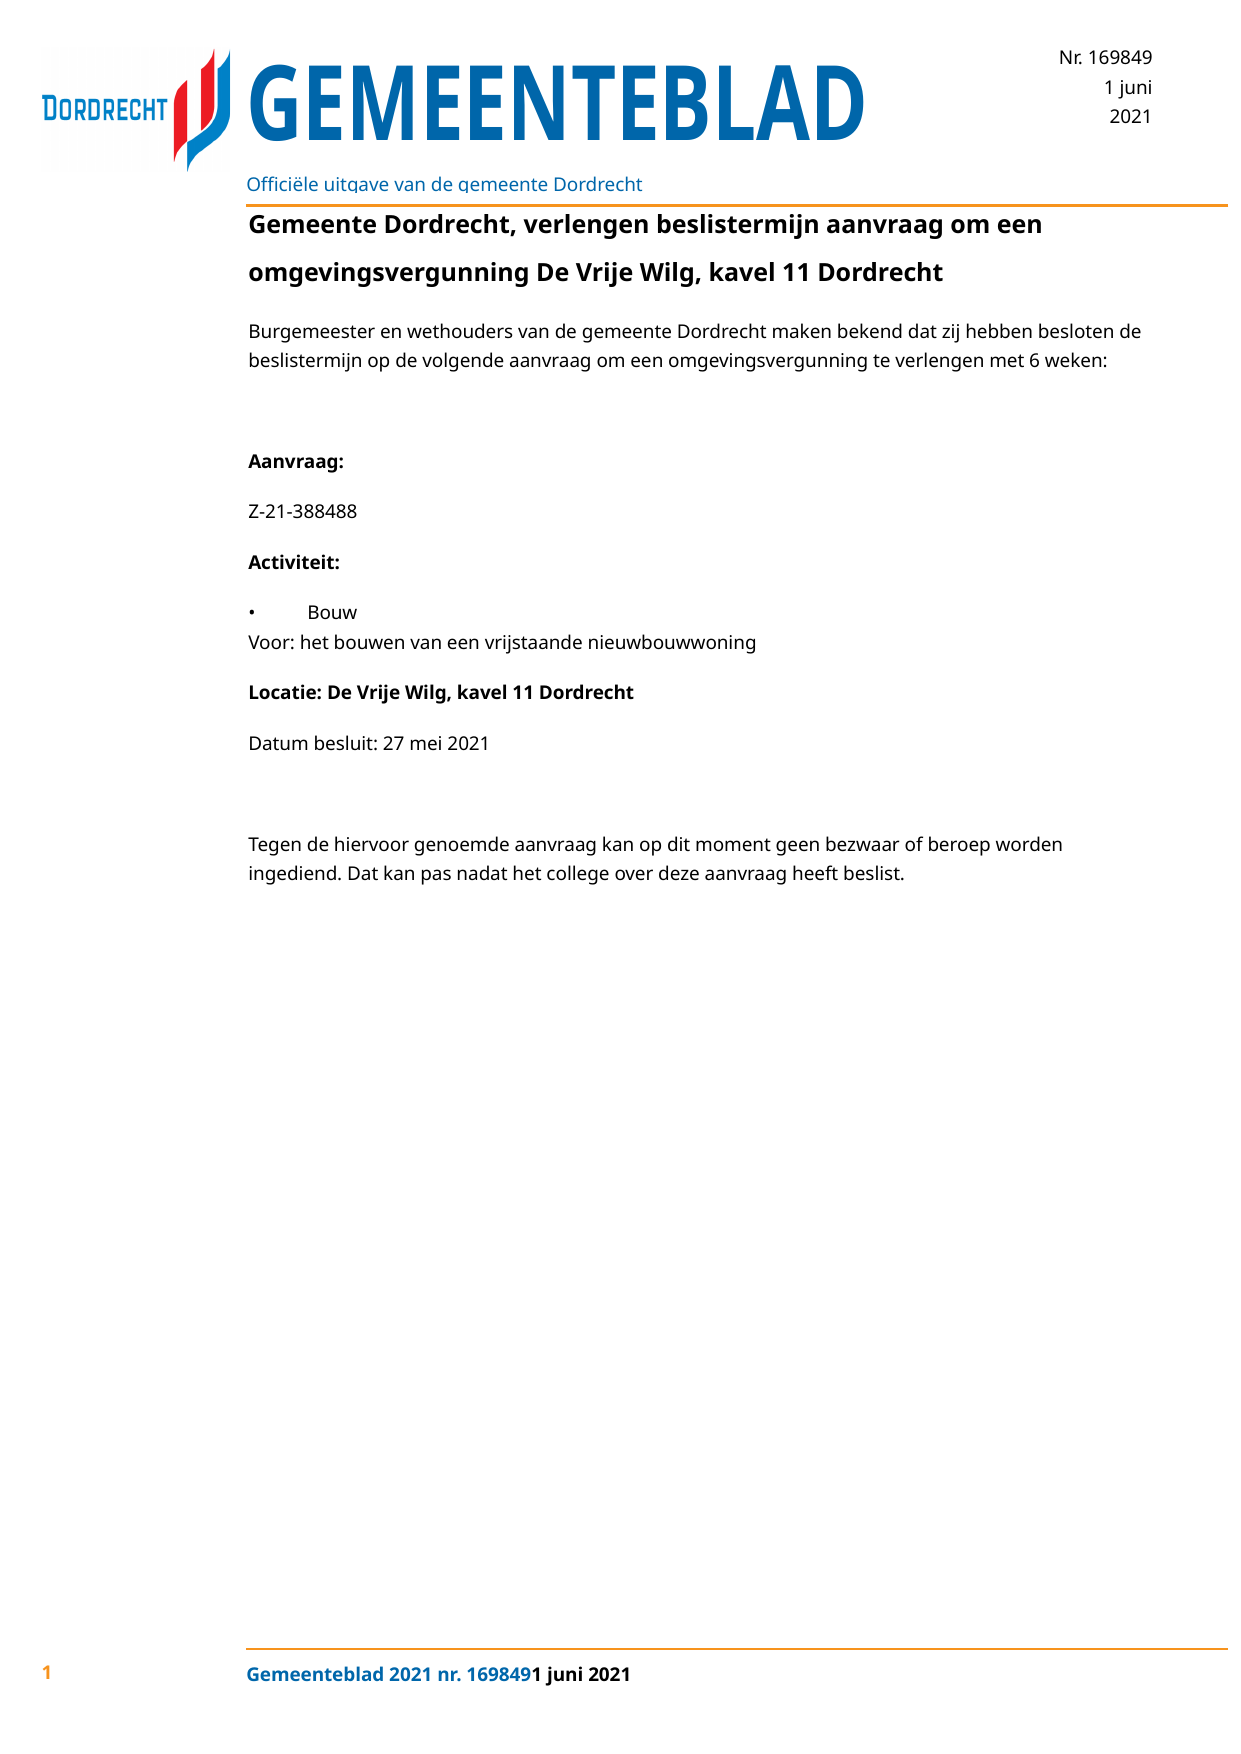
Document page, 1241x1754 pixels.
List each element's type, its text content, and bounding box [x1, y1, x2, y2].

picture [41, 47, 231, 172]
text Gemeente Dordrecht, verlengen beslistermijn aanvraag om een omgevingsvergunning De Vrije Wilg, kavel 11 Dordrecht [248, 207, 1152, 288]
list Bouw [248, 599, 1152, 625]
text Datum besluit: 27 mei 2021 [248, 730, 1152, 756]
text Tegen de hiervoor genoemde aanvraag kan op dit moment geen bezwaar of beroep worden ingediend. Dat kan pas nadat het college over deze aanvraag heeft beslist. [248, 831, 1152, 886]
text Z-21-388488 [248, 499, 1152, 524]
text Burgemeester en wethouders van de gemeente Dordrecht maken bekend dat zij hebben besloten de beslistermijn op de volgende aanvraag om een omgevingsvergunning te verlengen met 6 weken: [248, 318, 1152, 373]
text Locatie: De Vrije Wilg, kavel 11 Dordrecht [248, 679, 1152, 705]
text Aanvraag: [248, 448, 1152, 474]
text Activiteit: [248, 549, 1152, 575]
text Voor: het bouwen van een vrijstaande nieuwbouwwoning [248, 629, 1152, 655]
